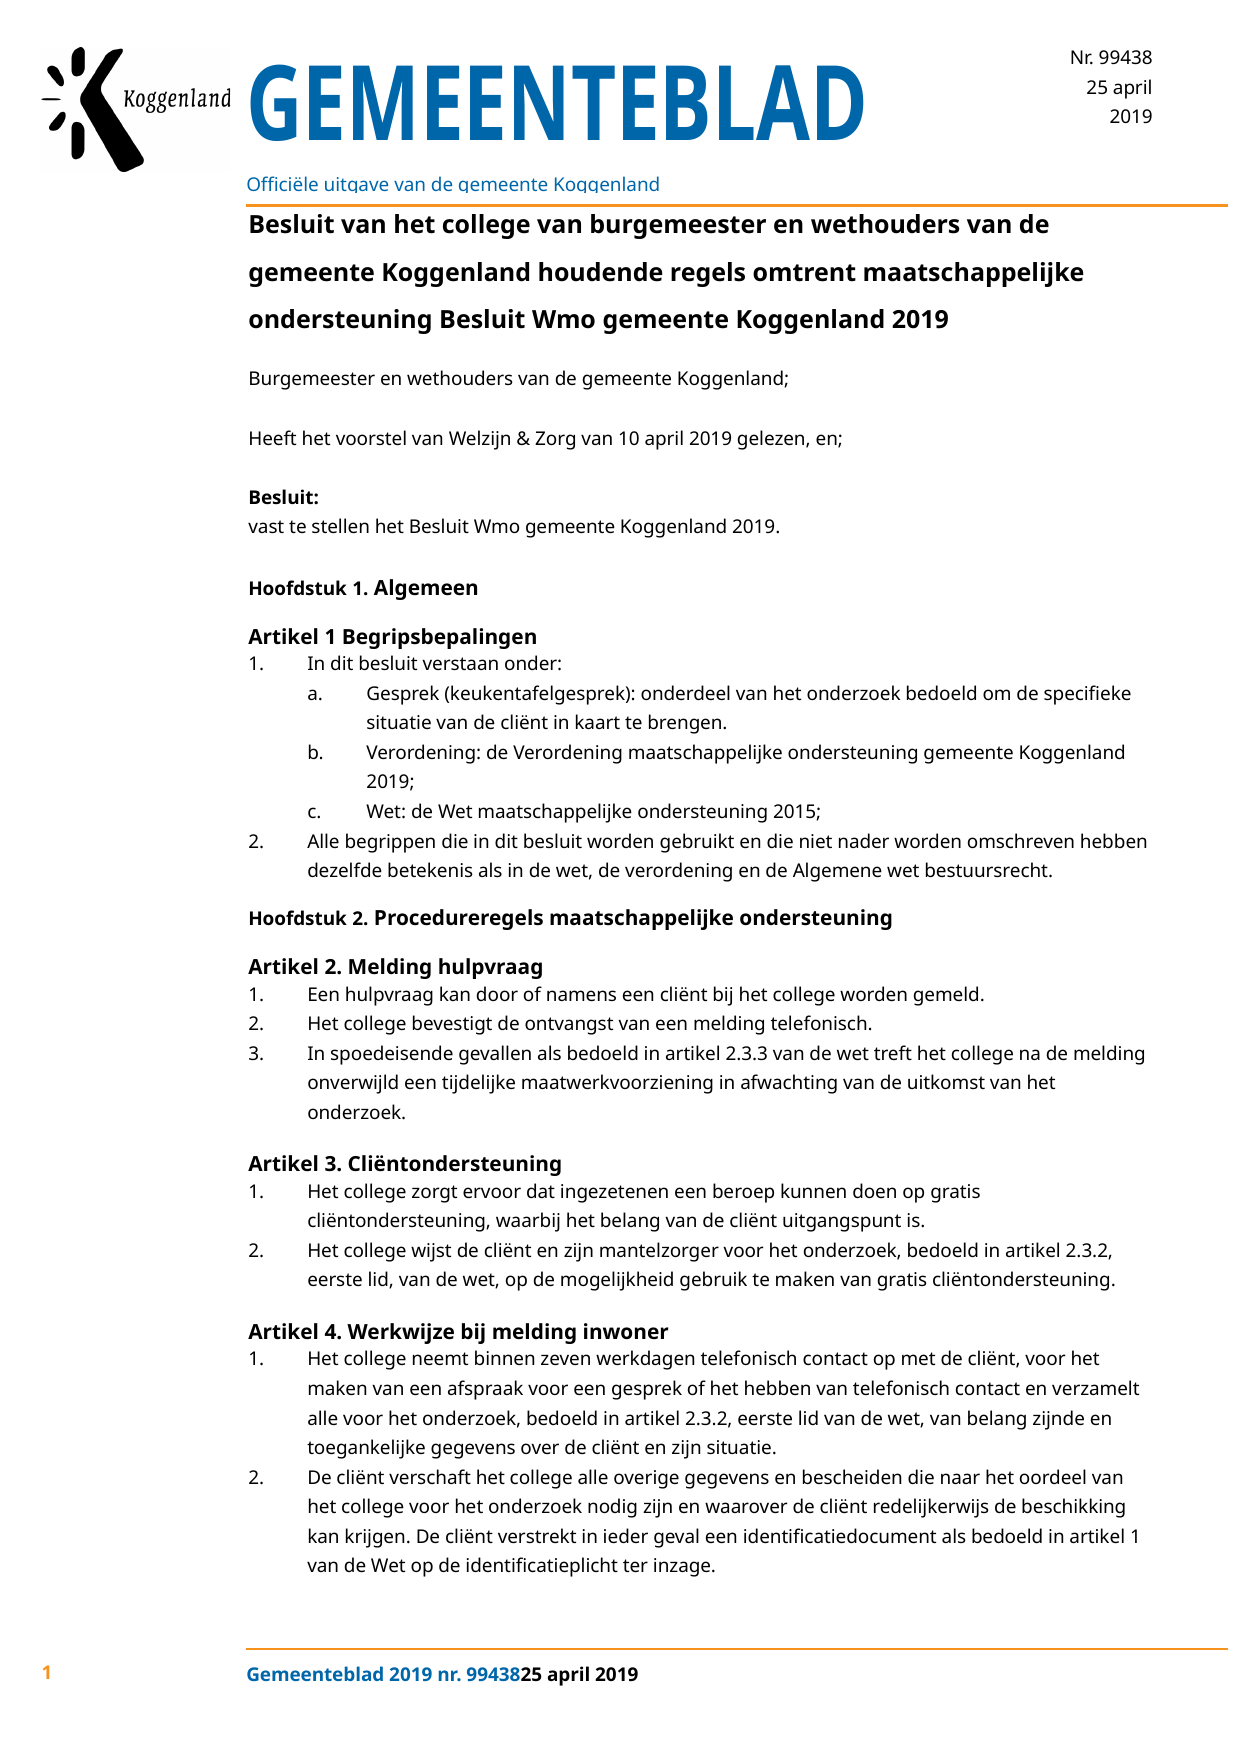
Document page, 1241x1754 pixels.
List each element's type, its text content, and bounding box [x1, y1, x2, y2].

text Heeft het voorstel van Welzijn & Zorg van 10 april 2019 gelezen, en; [248, 425, 1152, 450]
list Alle begrippen die in dit besluit worden gebruikt en die niet nader worden omschreven hebben dezelfde betekenis als in de wet, de verordening en de Algemene wet bestuursrecht. [248, 828, 1152, 883]
list Wet: de Wet maatschappelijke ondersteuning 2015; [307, 798, 1152, 824]
text Artikel 2. Melding hulpvraag [248, 952, 1152, 981]
text Artikel 1 Begripsbepalingen [248, 622, 1152, 650]
text Hoofdstuk 2. Procedureregels maatschappelijke ondersteuning [248, 903, 1152, 931]
list De cliënt verschaft het college alle overige gegevens en bescheiden die naar het oordeel van het college voor het onderzoek nodig zijn en waarover de cliënt redelijkerwijs de beschikking kan krijgen. De cliënt verstrekt in ieder geval een identificatiedocument als bedoeld in artikel 1 van de Wet op de identificatieplicht ter inzage. [248, 1464, 1152, 1578]
text Hoofdstuk 1. Algemeen [248, 573, 1152, 601]
list Verordening: de Verordening maatschappelijke ondersteuning gemeente Koggenland 2019; [307, 739, 1152, 794]
list Gesprek (keukentafelgesprek): onderdeel van het onderzoek bedoeld om de specifieke situatie van de cliënt in kaart te brengen. [307, 680, 1152, 735]
text Besluit van het college van burgemeester en wethouders van de gemeente Koggenland houdende regels omtrent maatschappelijke ondersteuning Besluit Wmo gemeente Koggenland 2019 [248, 207, 1152, 336]
picture [41, 47, 231, 172]
list Het college neemt binnen zeven werkdagen telefonisch contact op met de cliënt, voor het maken van een afspraak voor een gesprek of het hebben van telefonisch contact en verzamelt alle voor het onderzoek, bedoeld in artikel 2.3.2, eerste lid van de wet, van belang zijnde en toegankelijke gegevens over de cliënt en zijn situatie. [248, 1346, 1152, 1460]
list Het college wijst de cliënt en zijn mantelzorger voor het onderzoek, bedoeld in artikel 2.3.2, eerste lid, van de wet, op de mogelijkheid gebruik te maken van gratis cliëntondersteuning. [248, 1237, 1152, 1292]
text Besluit: [248, 484, 1152, 509]
list Het college zorgt ervoor dat ingezetenen een beroep kunnen doen op gratis cliëntondersteuning, waarbij het belang van de cliënt uitgangspunt is. [248, 1178, 1152, 1233]
text Artikel 4. Werkwijze bij melding inwoner [248, 1317, 1152, 1346]
list Een hulpvraag kan door of namens een cliënt bij het college worden gemeld. [248, 981, 1152, 1006]
list Het college bevestigt de ontvangst van een melding telefonisch. [248, 1010, 1152, 1036]
text Artikel 3. Cliëntondersteuning [248, 1149, 1152, 1178]
text Burgemeester en wethouders van de gemeente Koggenland; [248, 366, 1152, 391]
list In spoedeisende gevallen als bedoeld in artikel 2.3.3 van de wet treft het college na de melding onverwijld een tijdelijke maatwerkvoorziening in afwachting van de uitkomst van het onderzoek. [248, 1040, 1152, 1125]
text vast te stellen het Besluit Wmo gemeente Koggenland 2019. [248, 513, 1152, 539]
list In dit besluit verstaan onder: [248, 650, 1152, 676]
